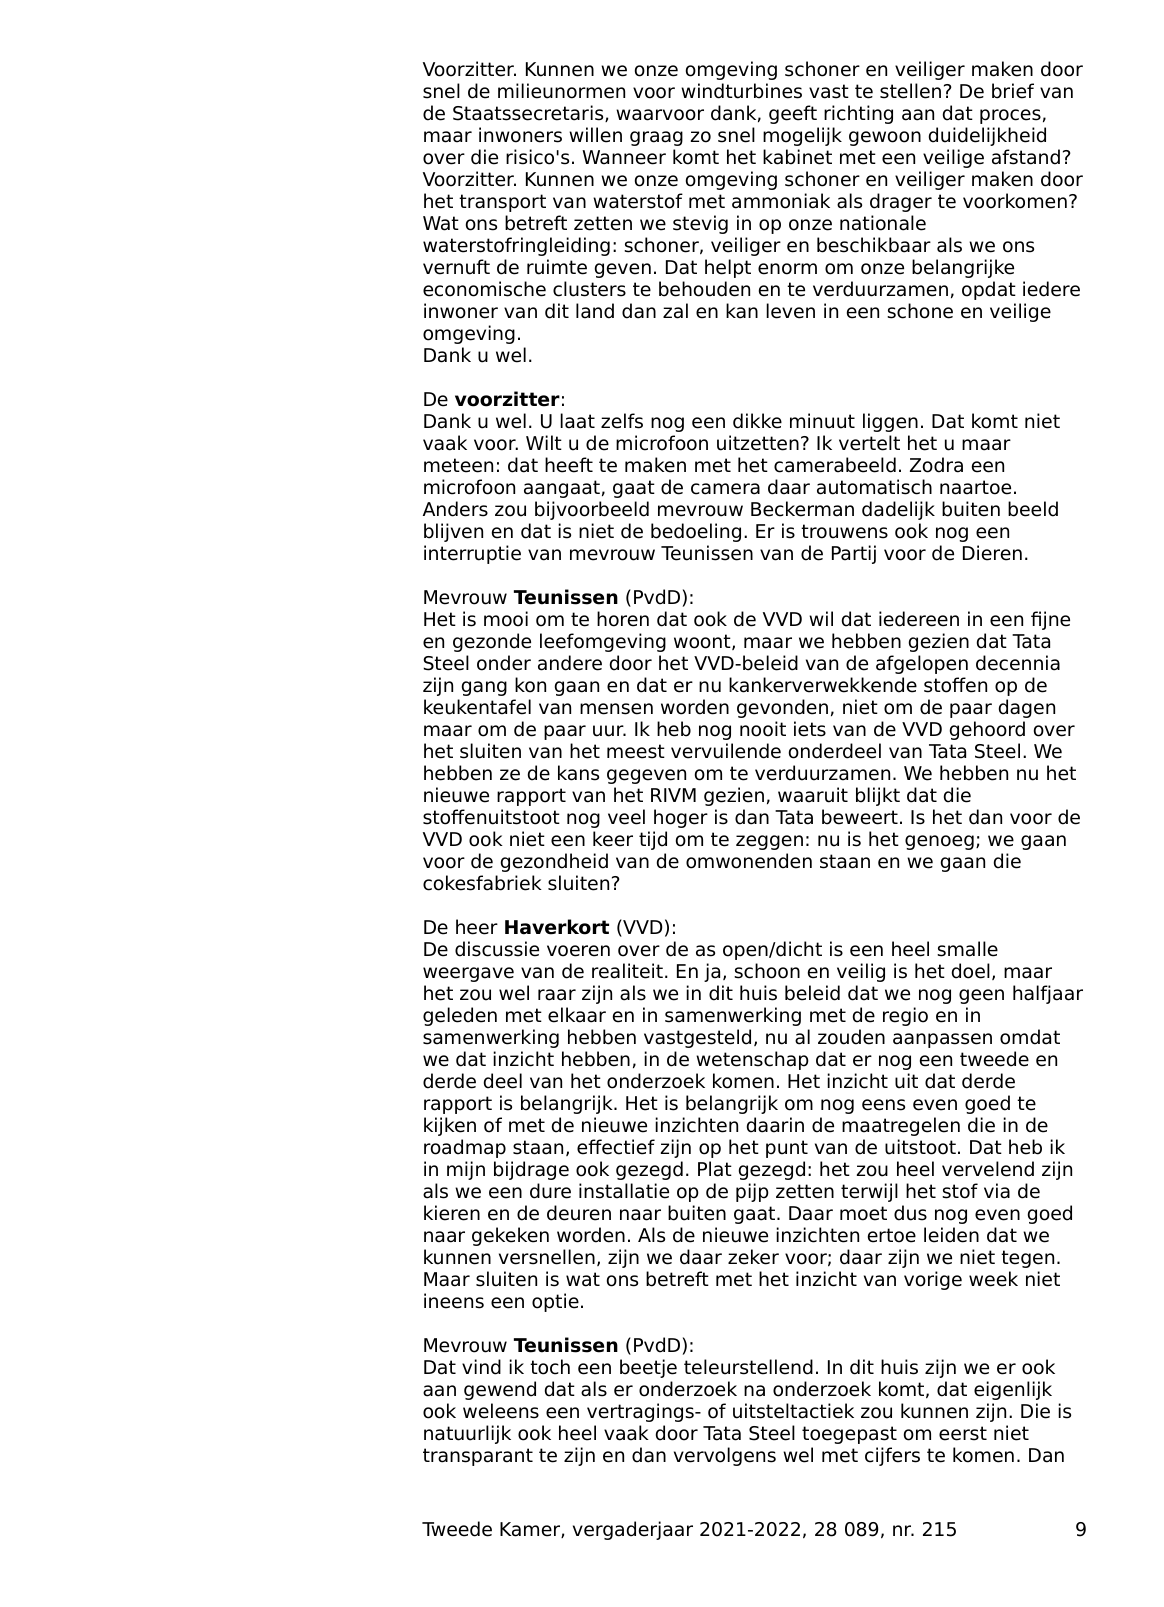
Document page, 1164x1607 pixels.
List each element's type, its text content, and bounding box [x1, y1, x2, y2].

text Mevrouw Teunissen (PvdD): [422, 587, 1087, 609]
text Het is mooi om te horen dat ook de VVD wil dat iedereen in een fijne en gezonde leefomgeving woont, maar we hebben gezien dat Tata Steel onder andere door het VVD-beleid van de afgelopen decennia zijn gang kon gaan en dat er nu kankerverwekkende stoffen op de keukentafel van mensen worden gevonden, niet om de paar dagen maar om de paar uur. Ik heb nog nooit iets van de VVD gehoord over het sluiten van het meest vervuilende onderdeel van Tata Steel. We hebben ze de kans gegeven om te verduurzamen. We hebben nu het nieuwe rapport van het RIVM gezien, waaruit blijkt dat die stoffenuitstoot nog veel hoger is dan Tata beweert. Is het dan voor de VVD ook niet een keer tijd om te zeggen: nu is het genoeg; we gaan voor de gezondheid van de omwonenden staan en we gaan die cokesfabriek sluiten? [422, 609, 1087, 895]
text De voorzitter: [422, 389, 1087, 411]
text Dank u wel. [422, 345, 1087, 367]
text Voorzitter. Kunnen we onze omgeving schoner en veiliger maken door snel de milieunormen voor windturbines vast te stellen? De brief van de Staatssecretaris, waarvoor dank, geeft richting aan dat proces, maar inwoners willen graag zo snel mogelijk gewoon duidelijkheid over die risico's. Wanneer komt het kabinet met een veilige afstand? [422, 59, 1087, 169]
text Dank u wel. U laat zelfs nog een dikke minuut liggen. Dat komt niet vaak voor. Wilt u de microfoon uitzetten? Ik vertelt het u maar meteen: dat heeft te maken met het camerabeeld. Zodra een microfoon aangaat, gaat de camera daar automatisch naartoe. Anders zou bijvoorbeeld mevrouw Beckerman dadelijk buiten beeld blijven en dat is niet de bedoeling. Er is trouwens ook nog een interruptie van mevrouw Teunissen van de Partij voor de Dieren. [422, 411, 1087, 565]
text De discussie voeren over de as open/dicht is een heel smalle weergave van de realiteit. En ja, schoon en veilig is het doel, maar het zou wel raar zijn als we in dit huis beleid dat we nog geen halfjaar geleden met elkaar en in samenwerking met de regio en in samenwerking hebben vastgesteld, nu al zouden aanpassen omdat we dat inzicht hebben, in de wetenschap dat er nog een tweede en derde deel van het onderzoek komen. Het inzicht uit dat derde rapport is belangrijk. Het is belangrijk om nog eens even goed te kijken of met de nieuwe inzichten daarin de maatregelen die in de roadmap staan, effectief zijn op het punt van de uitstoot. Dat heb ik in mijn bijdrage ook gezegd. Plat gezegd: het zou heel vervelend zijn als we een dure installatie op de pijp zetten terwijl het stof via de kieren en de deuren naar buiten gaat. Daar moet dus nog even goed naar gekeken worden. Als de nieuwe inzichten ertoe leiden dat we kunnen versnellen, zijn we daar zeker voor; daar zijn we niet tegen. Maar sluiten is wat ons betreft met het inzicht van vorige week niet ineens een optie. [422, 939, 1087, 1312]
text Voorzitter. Kunnen we onze omgeving schoner en veiliger maken door het transport van waterstof met ammoniak als drager te voorkomen? Wat ons betreft zetten we stevig in op onze nationale waterstofringleiding: schoner, veiliger en beschikbaar als we ons vernuft de ruimte geven. Dat helpt enorm om onze belangrijke economische clusters te behouden en te verduurzamen, opdat iedere inwoner van dit land dan zal en kan leven in een schone en veilige omgeving. [422, 169, 1087, 345]
text Dat vind ik toch een beetje teleurstellend. In dit huis zijn we er ook aan gewend dat als er onderzoek na onderzoek komt, dat eigenlijk ook weleens een vertragings- of uitsteltactiek zou kunnen zijn. Die is natuurlijk ook heel vaak door Tata Steel toegepast om eerst niet transparant te zijn en dan vervolgens wel met cijfers te komen. Dan [422, 1357, 1087, 1467]
text De heer Haverkort (VVD): [422, 917, 1087, 939]
text Mevrouw Teunissen (PvdD): [422, 1335, 1087, 1357]
